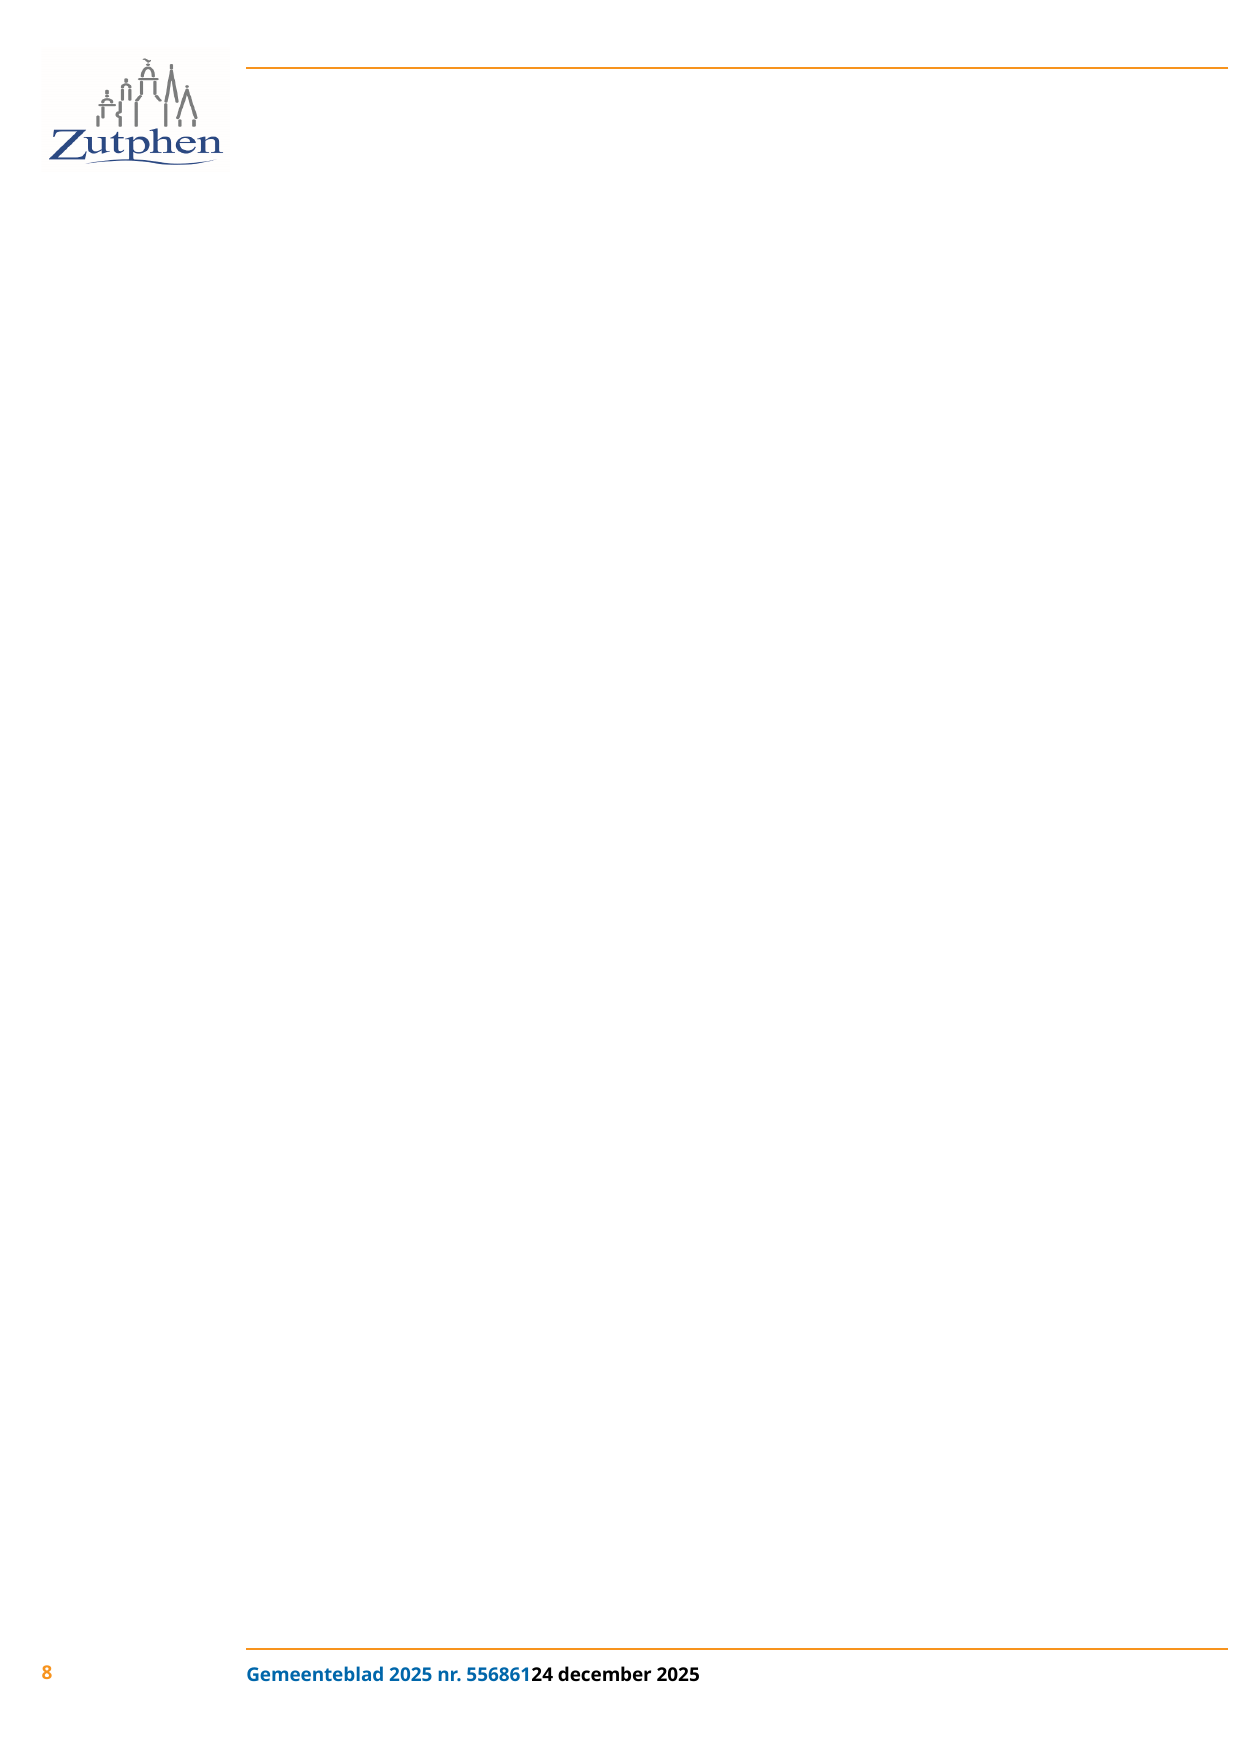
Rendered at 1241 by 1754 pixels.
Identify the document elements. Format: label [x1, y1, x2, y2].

picture [41, 47, 231, 172]
